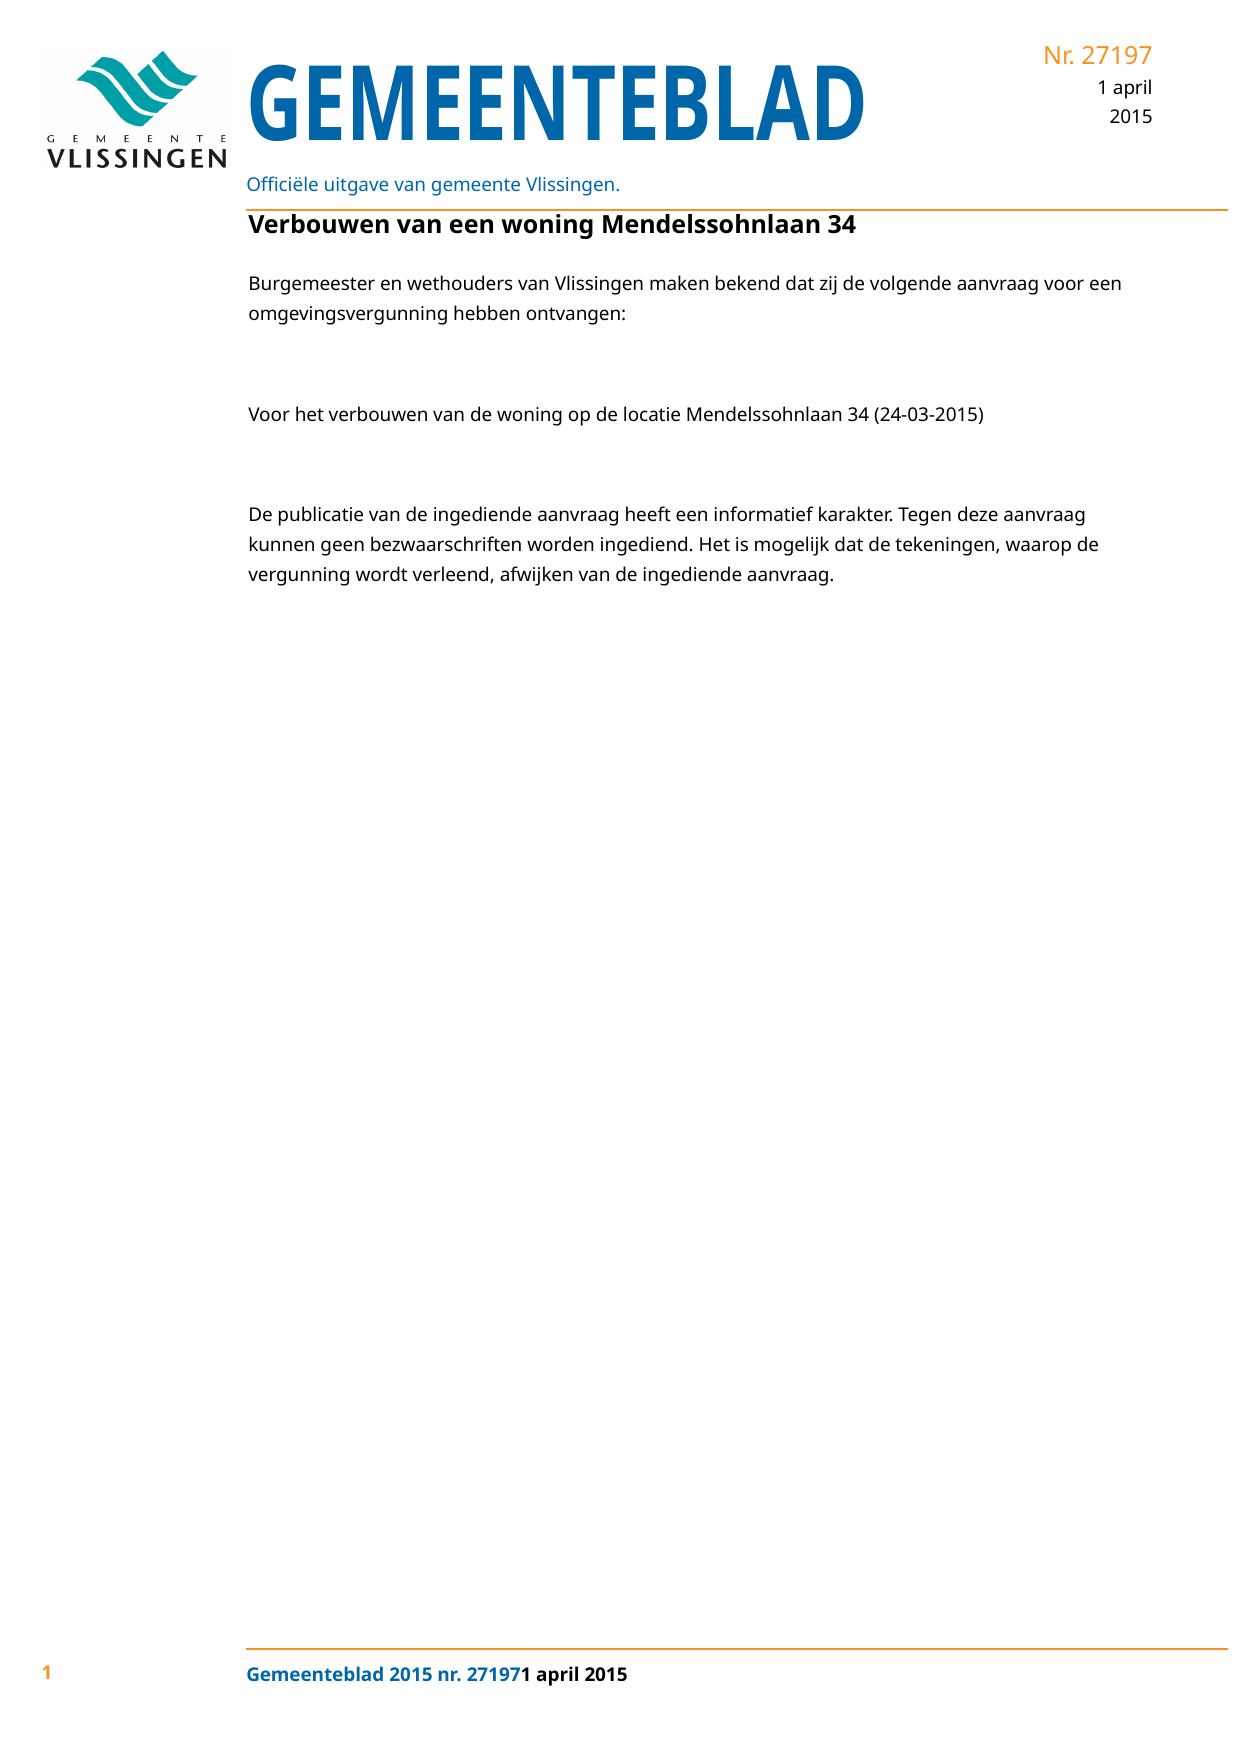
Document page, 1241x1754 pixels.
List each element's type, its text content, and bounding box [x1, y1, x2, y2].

picture [41, 47, 231, 172]
text Burgemeester en wethouders van Vlissingen maken bekend dat zij de volgende aanvraag voor een omgevingsvergunning hebben ontvangen: [248, 270, 1152, 326]
text Voor het verbouwen van de woning op de locatie Mendelssohnlaan 34 (24-03-2015) [248, 401, 1152, 426]
text De publicatie van de ingediende aanvraag heeft een informatief karakter. Tegen deze aanvraag kunnen geen bezwaarschriften worden ingediend. Het is mogelijk dat de tekeningen, waarop de vergunning wordt verleend, afwijken van de ingediende aanvraag. [248, 502, 1152, 586]
text Verbouwen van een woning Mendelssohnlaan 34 [248, 211, 1152, 241]
